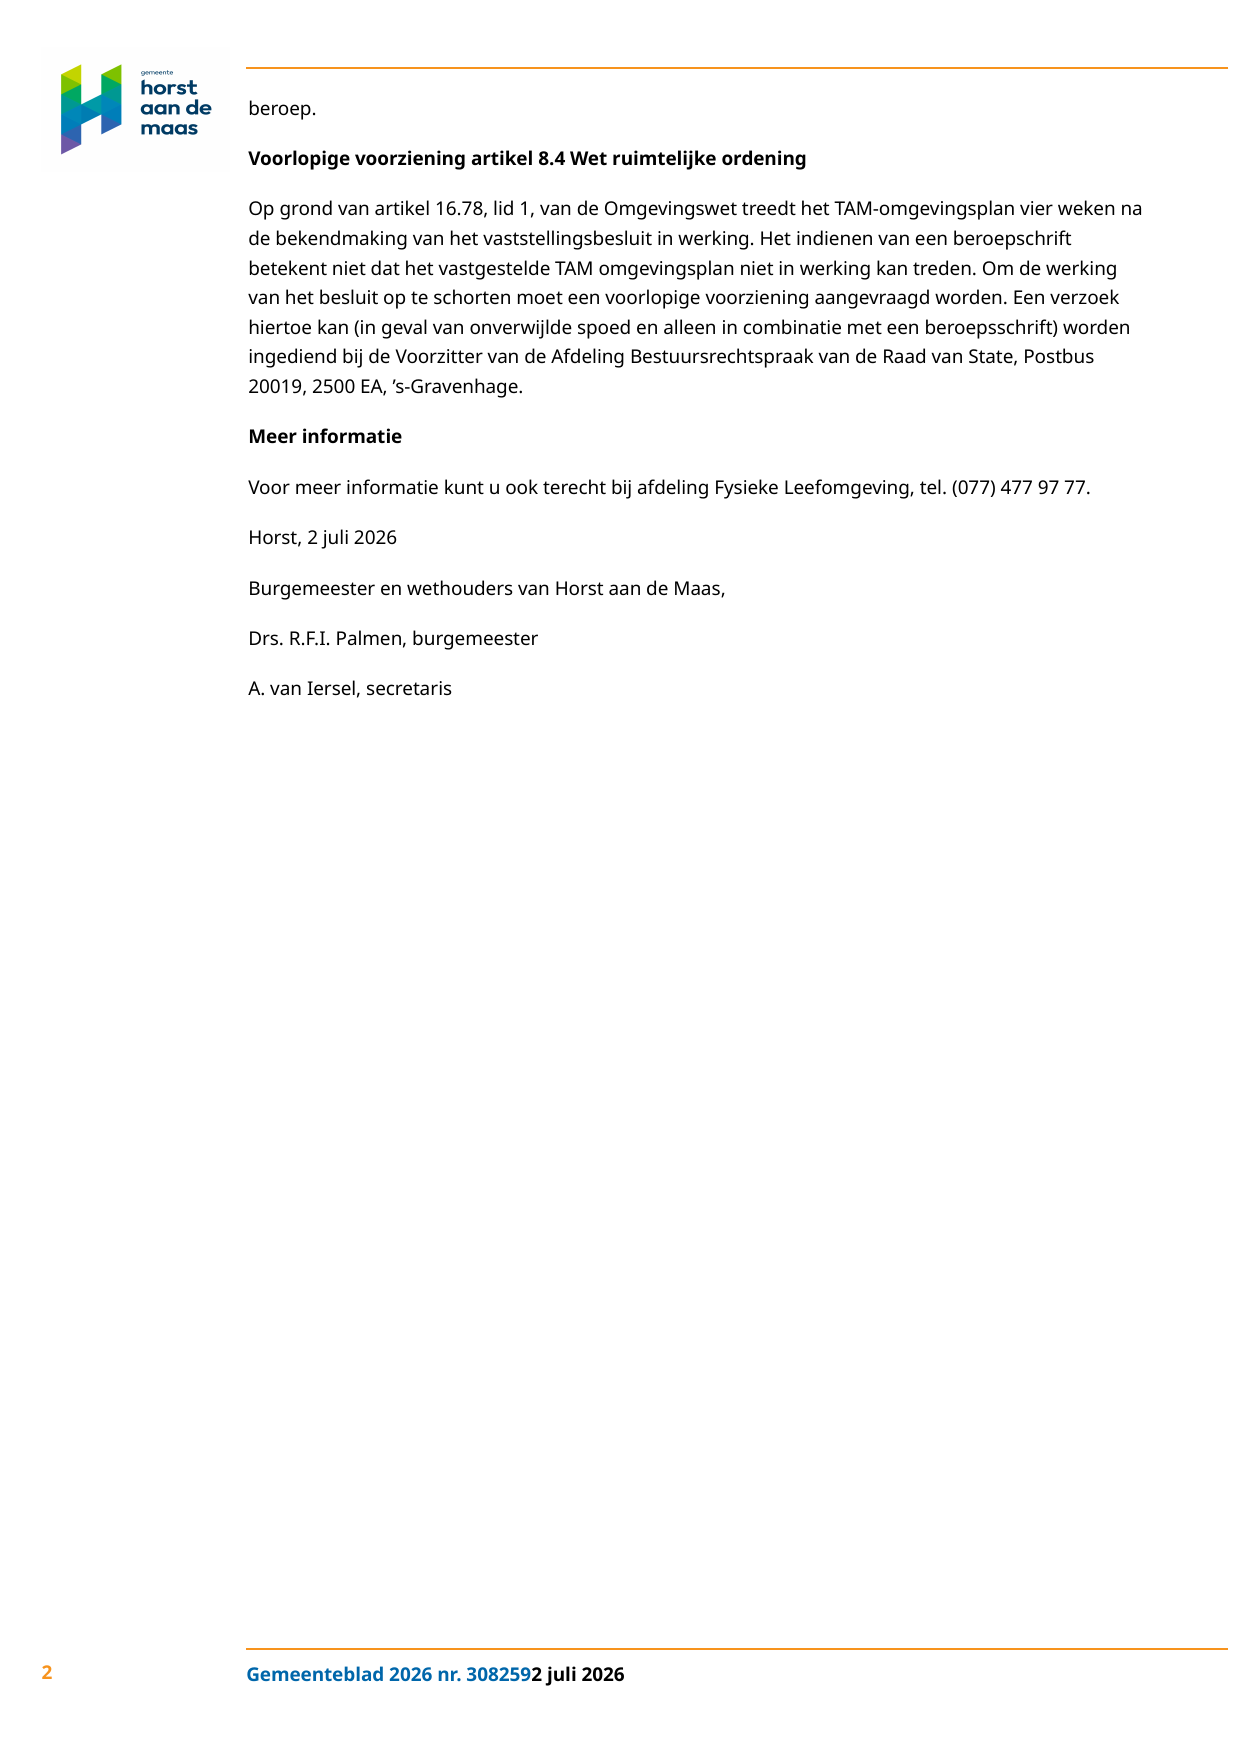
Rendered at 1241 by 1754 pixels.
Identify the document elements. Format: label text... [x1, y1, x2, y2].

text Voorlopige voorziening artikel 8.4 Wet ruimtelijke ordening [248, 145, 1152, 171]
text Burgemeester en wethouders van Horst aan de Maas, [248, 575, 1152, 601]
text Op grond van artikel 16.78, lid 1, van de Omgevingswet treedt het TAM-omgevingsplan vier weken na de bekendmaking van het vaststellingsbesluit in werking. Het indienen van een beroepschrift betekent niet dat het vastgestelde TAM omgevingsplan niet in werking kan treden. Om de werking van het besluit op te schorten moet een voorlopige voorziening aangevraagd worden. Een verzoek hiertoe kan (in geval van onverwijlde spoed en alleen in combinatie met een beroepsschrift) worden ingediend bij de Voorzitter van de Afdeling Bestuursrechtspraak van de Raad van State, Postbus 20019, 2500 EA, ’s-Gravenhage. [248, 196, 1152, 399]
text A. van Iersel, secretaris [248, 676, 1152, 701]
text beroep. [248, 95, 1152, 121]
text Voor meer informatie kunt u ook terecht bij afdeling Fysieke Leefomgeving, tel. (077) 477 97 77. [248, 474, 1152, 500]
text Meer informatie [248, 423, 1152, 449]
text Drs. R.F.I. Palmen, burgemeester [248, 625, 1152, 651]
text Horst, 2 juli 2026 [248, 524, 1152, 550]
picture [41, 47, 231, 172]
